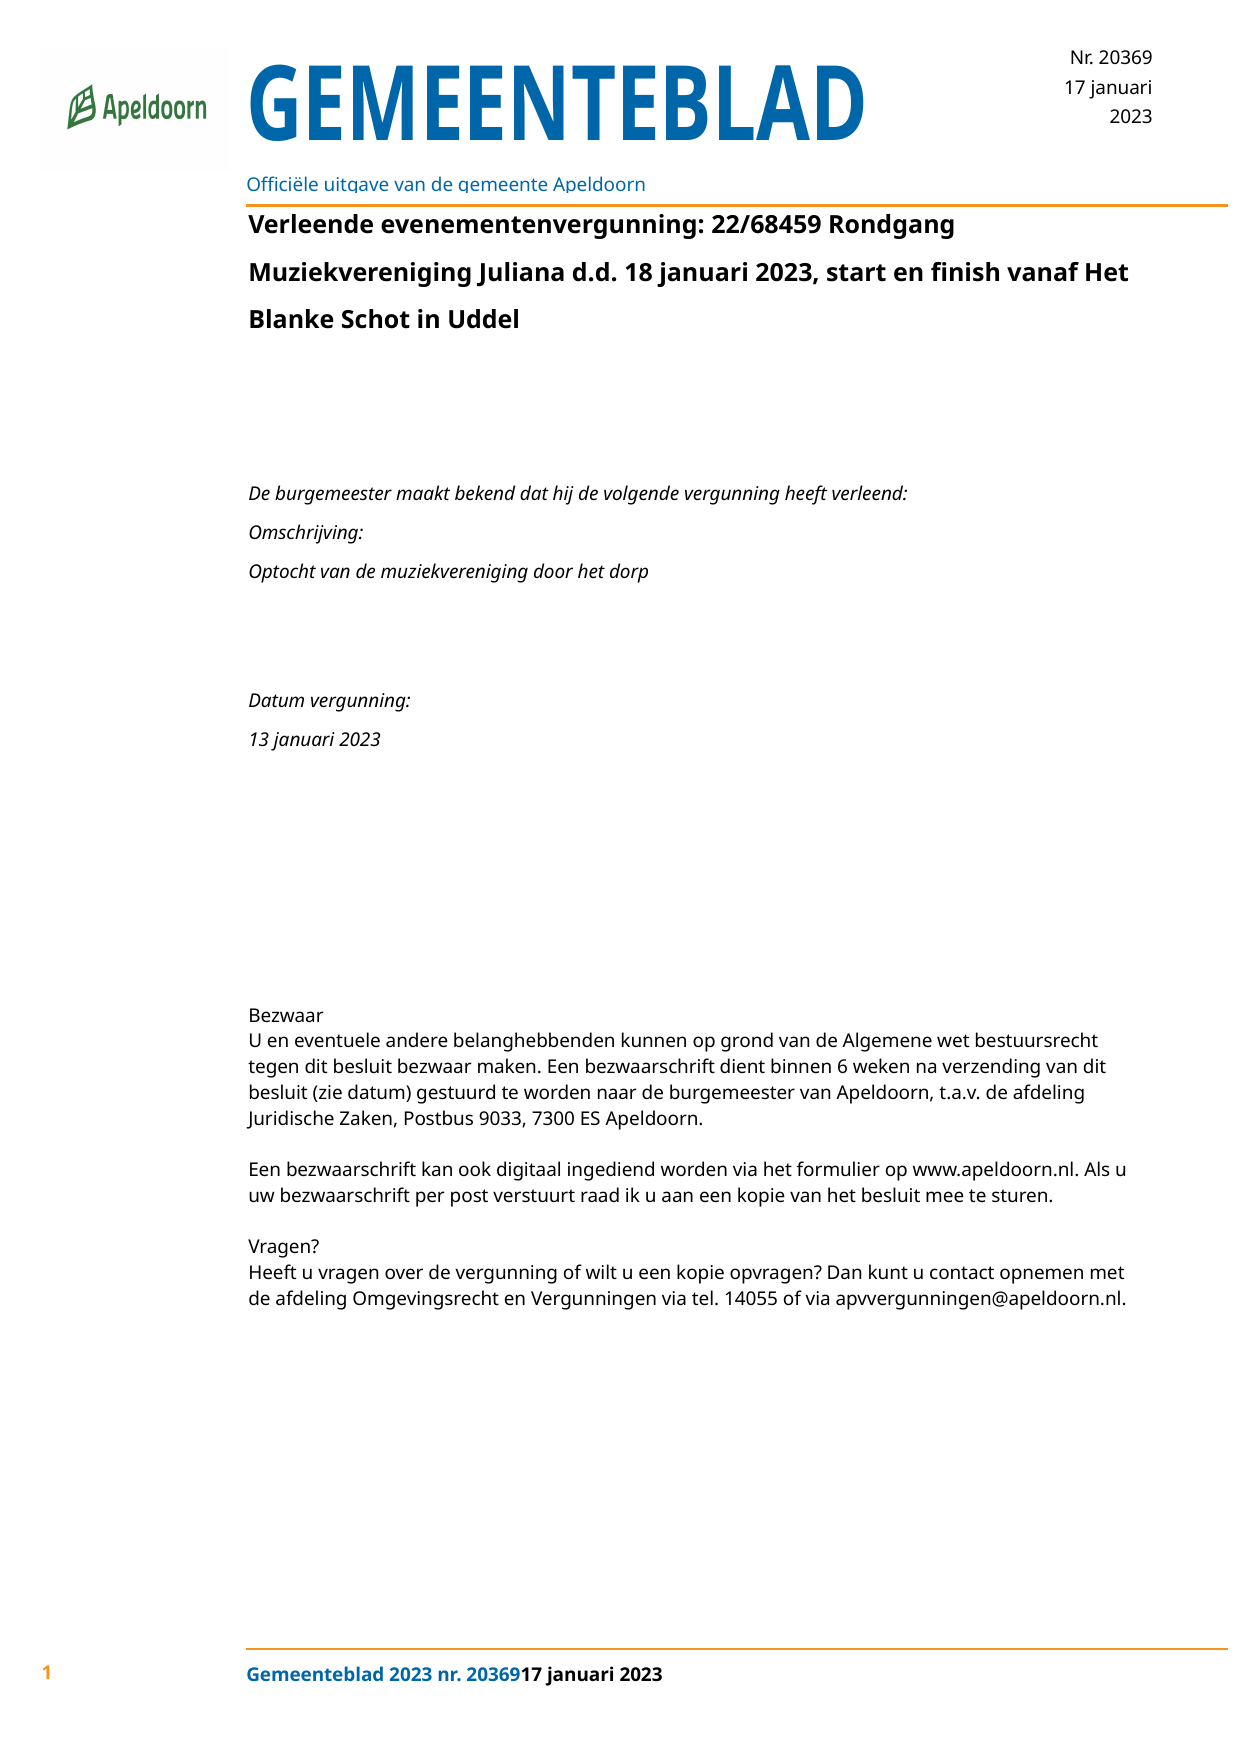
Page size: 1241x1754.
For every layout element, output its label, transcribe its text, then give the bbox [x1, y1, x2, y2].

text Heeft u vragen over de vergunning of wilt u een kopie opvragen? Dan kunt u contact opnemen met de afdeling Omgevingsrecht en Vergunningen via tel. 14055 of via apvvergunningen@apeldoorn.nl. [248, 1259, 1152, 1311]
text Omschrijving: [248, 519, 1152, 545]
text Optocht van de muziekvereniging door het dorp [248, 558, 1152, 584]
text De burgemeester maakt bekend dat hij de volgende vergunning heeft verleend: [248, 480, 1152, 506]
text Vragen? [248, 1233, 1152, 1259]
text 13 januari 2023 [248, 727, 1152, 752]
text U en eventuele andere belanghebbenden kunnen op grond van de Algemene wet bestuursrecht tegen dit besluit bezwaar maken. Een bezwaarschrift dient binnen 6 weken na verzending van dit besluit (zie datum) gestuurd te worden naar de burgemeester van Apeldoorn, t.a.v. de afdeling Juridische Zaken, Postbus 9033, 7300 ES Apeldoorn. [248, 1028, 1152, 1131]
picture [41, 47, 231, 172]
text Een bezwaarschrift kan ook digitaal ingediend worden via het formulier op www.apeldoorn.nl. Als u uw bezwaarschrift per post verstuurt raad ik u aan een kopie van het besluit mee te sturen. [248, 1156, 1152, 1208]
text Bezwaar [248, 1002, 1152, 1028]
text Datum vergunning: [248, 687, 1152, 713]
text Verleende evenementenvergunning: 22/68459 Rondgang Muziekvereniging Juliana d.d. 18 januari 2023, start en finish vanaf Het Blanke Schot in Uddel [248, 207, 1152, 336]
